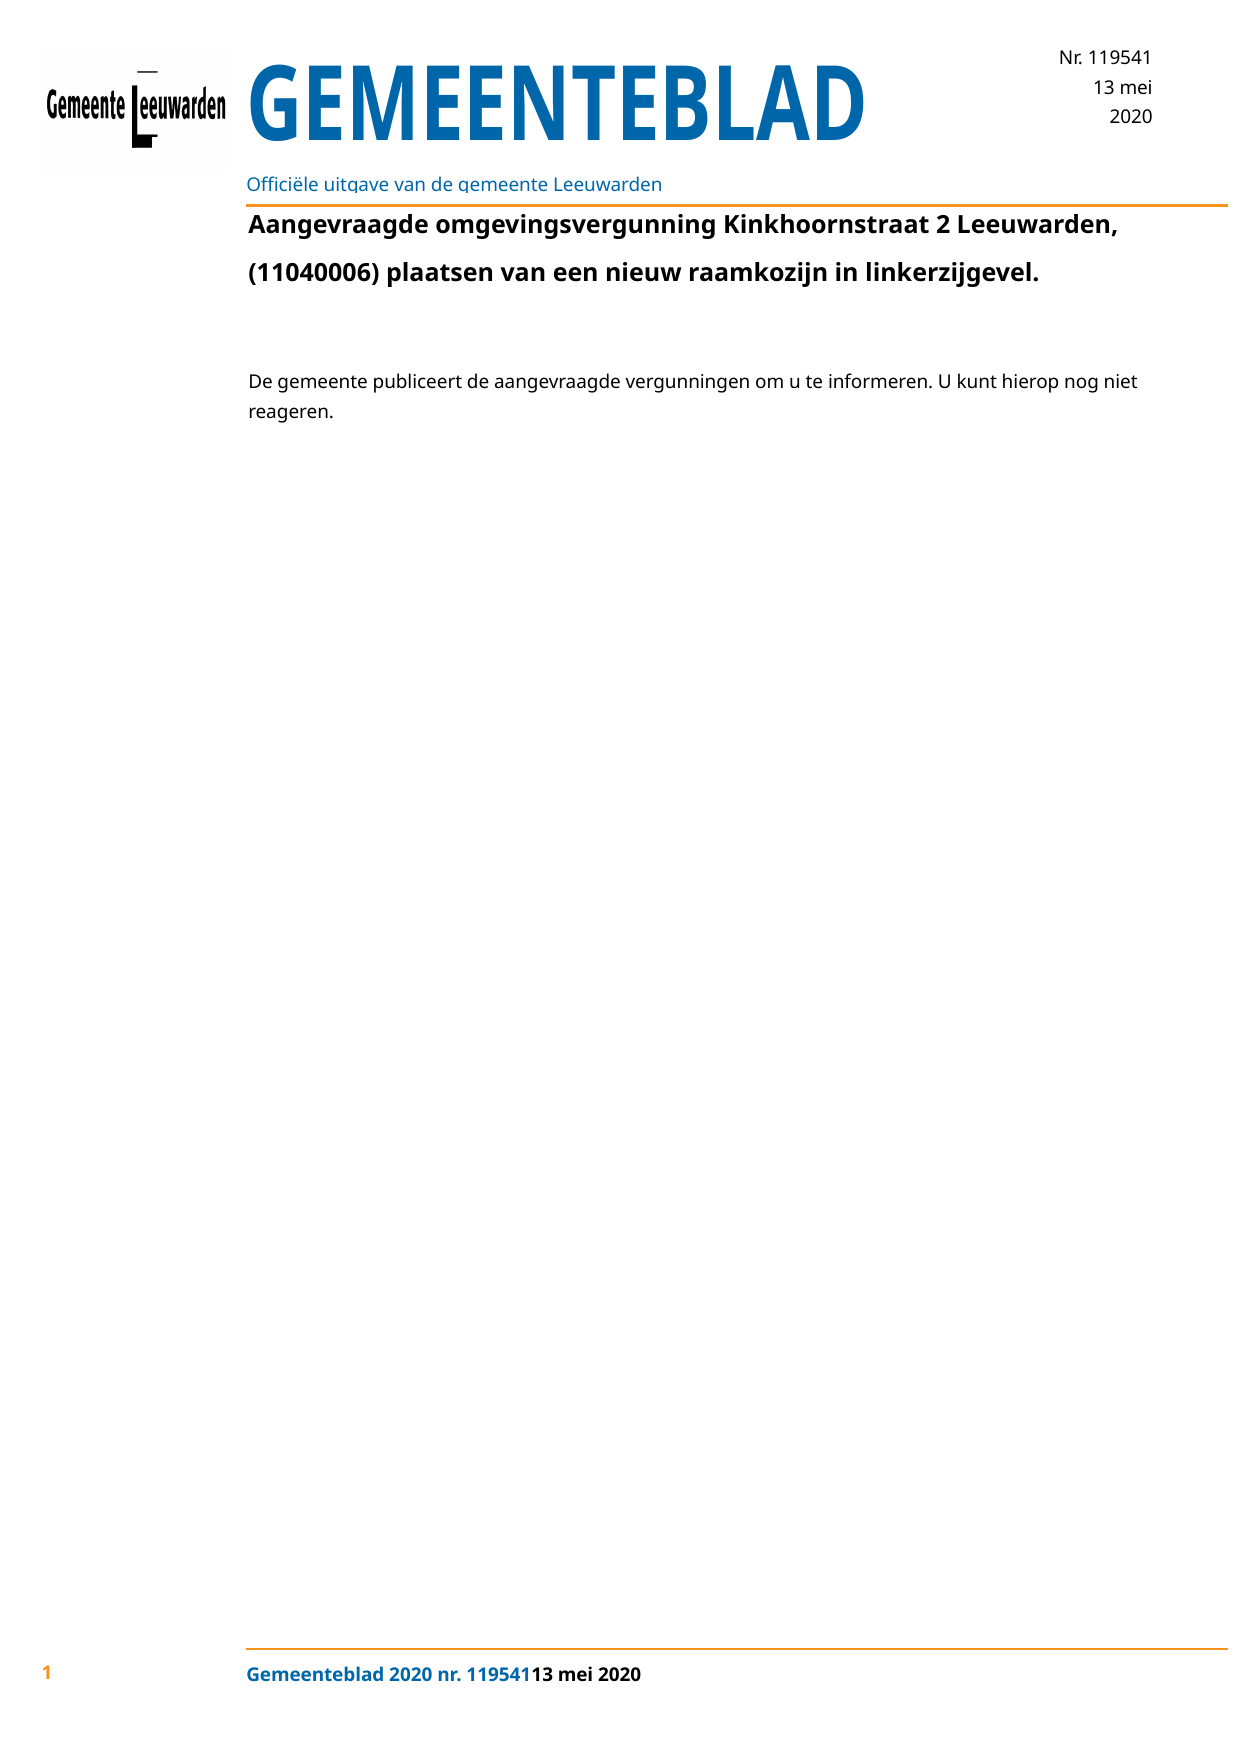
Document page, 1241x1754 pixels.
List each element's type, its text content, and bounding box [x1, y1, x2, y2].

picture [41, 47, 231, 172]
text De gemeente publiceert de aangevraagde vergunningen om u te informeren. U kunt hierop nog niet reageren. [248, 368, 1152, 424]
text Aangevraagde omgevingsvergunning Kinkhoornstraat 2 Leeuwarden, (11040006) plaatsen van een nieuw raamkozijn in linkerzijgevel. [248, 207, 1152, 288]
